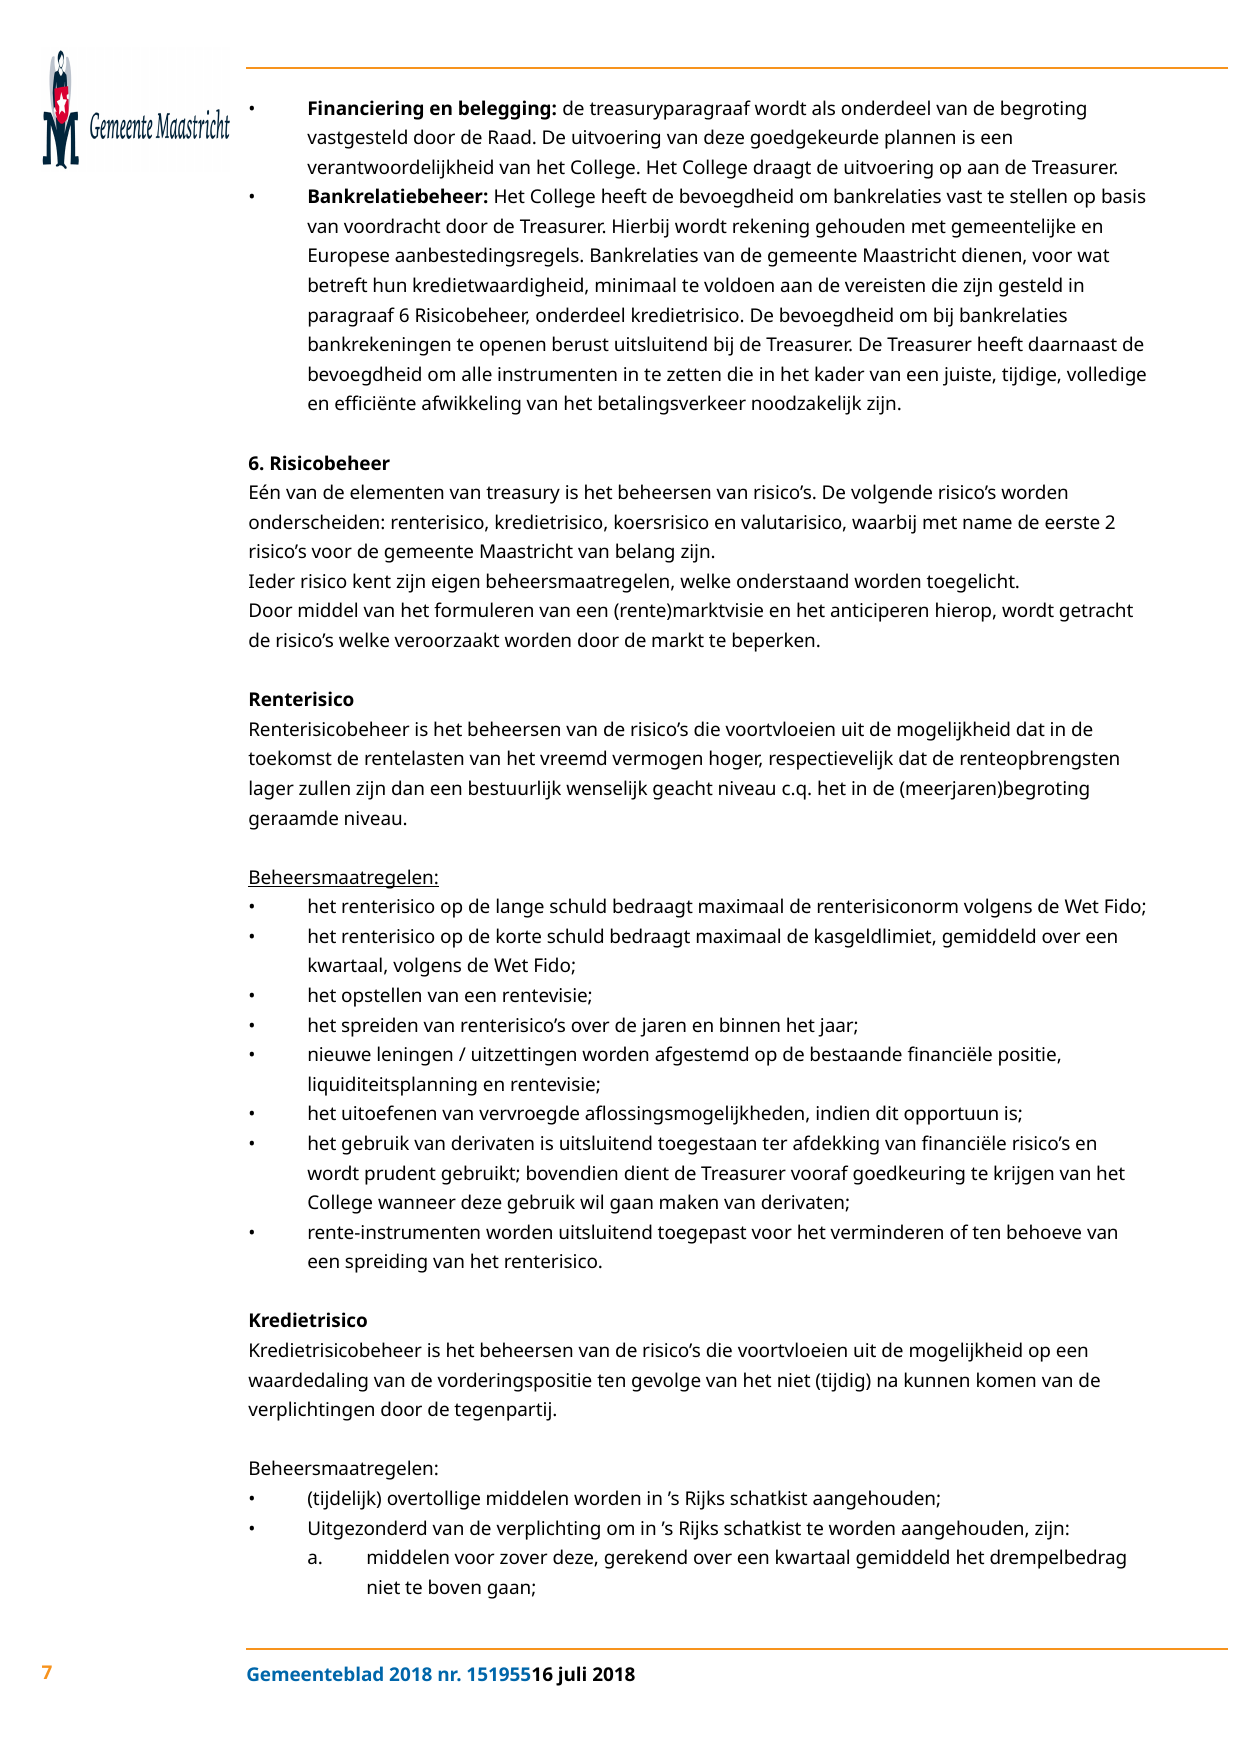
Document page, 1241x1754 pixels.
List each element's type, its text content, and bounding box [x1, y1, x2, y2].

list Bankrelatiebeheer: Het College heeft de bevoegdheid om bankrelaties vast te stellen op basis van voordracht door de Treasurer. Hierbij wordt rekening gehouden met gemeentelijke en Europese aanbestedingsregels. Bankrelaties van de gemeente Maastricht dienen, voor wat betreft hun kredietwaardigheid, minimaal te voldoen aan de vereisten die zijn gesteld in paragraaf 6 Risicobeheer, onderdeel kredietrisico. De bevoegdheid om bij bankrelaties bankrekeningen te openen berust uitsluitend bij de Treasurer. De Treasurer heeft daarnaast de bevoegdheid om alle instrumenten in te zetten die in het kader van een juiste, tijdige, volledige en efficiënte afwikkeling van het betalingsverkeer noodzakelijk zijn. [248, 183, 1152, 416]
list het uitoefenen van vervroegde aflossingsmogelijkheden, indien dit opportuun is; [248, 1101, 1152, 1126]
text Eén van de elementen van treasury is het beheersen van risico’s. De volgende risico’s worden onderscheiden: renterisico, kredietrisico, koersrisico en valutarisico, waarbij met name de eerste 2 risico’s voor de gemeente Maastricht van belang zijn. [248, 479, 1152, 564]
text Door middel van het formuleren van een (rente)marktvisie en het anticiperen hierop, wordt getracht de risico’s welke veroorzaakt worden door de markt te beperken. [248, 598, 1152, 653]
text Kredietrisico [248, 1308, 1152, 1333]
text Ieder risico kent zijn eigen beheersmaatregelen, welke onderstaand worden toegelicht. [248, 568, 1152, 594]
list (tijdelijk) overtollige middelen worden in ’s Rijks schatkist aangehouden; [248, 1485, 1152, 1511]
list het gebruik van derivaten is uitsluitend toegestaan ter afdekking van financiële risico’s en wordt prudent gebruikt; bovendien dient de Treasurer vooraf goedkeuring te krijgen van het College wanneer deze gebruik wil gaan maken van derivaten; [248, 1130, 1152, 1215]
list nieuwe leningen / uitzettingen worden afgestemd op de bestaande financiële positie, liquiditeitsplanning en rentevisie; [248, 1041, 1152, 1097]
picture [41, 47, 231, 172]
list het spreiden van renterisico’s over de jaren en binnen het jaar; [248, 1012, 1152, 1038]
text Renterisicobeheer is het beheersen van de risico’s die voortvloeien uit de mogelijkheid dat in de toekomst de rentelasten van het vreemd vermogen hoger, respectievelijk dat de renteopbrengsten lager zullen zijn dan een bestuurlijk wenselijk geacht niveau c.q. het in de (meerjaren)begroting geraamde niveau. [248, 716, 1152, 831]
list het renterisico op de lange schuld bedraagt maximaal de renterisiconorm volgens de Wet Fido; [248, 893, 1152, 919]
text Beheersmaatregelen: [248, 864, 1152, 890]
text 6. Risicobeheer [248, 450, 1152, 476]
list Financiering en belegging: de treasuryparagraaf wordt als onderdeel van de begroting vastgesteld door de Raad. De uitvoering van deze goedgekeurde plannen is een verantwoordelijkheid van het College. Het College draagt de uitvoering op aan de Treasurer. [248, 95, 1152, 180]
list het opstellen van een rentevisie; [248, 982, 1152, 1008]
text Kredietrisicobeheer is het beheersen van de risico’s die voortvloeien uit de mogelijkheid op een waardedaling van de vorderingspositie ten gevolge van het niet (tijdig) na kunnen komen van de verplichtingen door de tegenpartij. [248, 1337, 1152, 1422]
text Renterisico [248, 686, 1152, 712]
text Beheersmaatregelen: [248, 1456, 1152, 1481]
list het renterisico op de korte schuld bedraagt maximaal de kasgeldlimiet, gemiddeld over een kwartaal, volgens de Wet Fido; [248, 923, 1152, 978]
list rente-instrumenten worden uitsluitend toegepast voor het verminderen of ten behoeve van een spreiding van het renterisico. [248, 1219, 1152, 1274]
list middelen voor zover deze, gerekend over een kwartaal gemiddeld het drempelbedrag niet te boven gaan; [307, 1544, 1152, 1600]
list Uitgezonderd van de verplichting om in ’s Rijks schatkist te worden aangehouden, zijn: [248, 1515, 1152, 1541]
